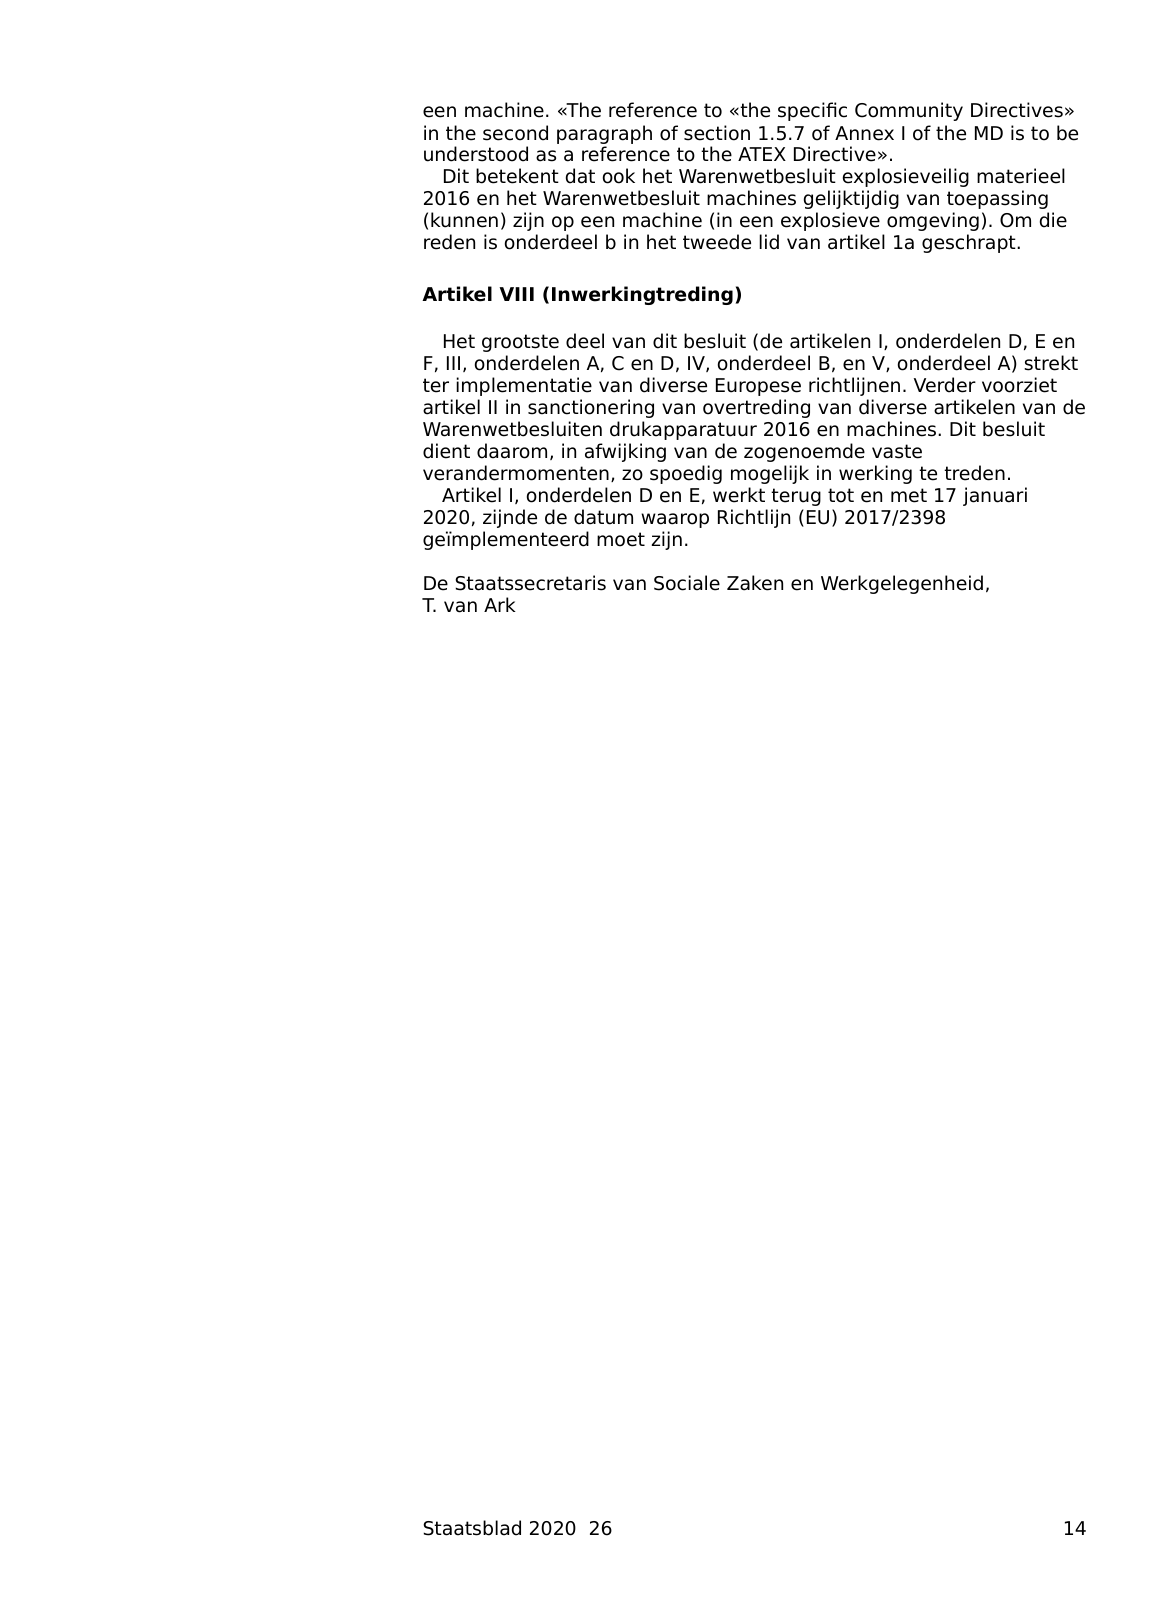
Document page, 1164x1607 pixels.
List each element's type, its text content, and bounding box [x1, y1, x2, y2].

text De Staatssecretaris van Sociale Zaken en Werkgelegenheid, T. van Ark [422, 573, 1087, 617]
text Het grootste deel van dit besluit (de artikelen I, onderdelen D, E en F, III, onderdelen A, C en D, IV, onderdeel B, en V, onderdeel A) strekt ter implementatie van diverse Europese richtlijnen. Verder voorziet artikel II in sanctionering van overtreding van diverse artikelen van de Warenwetbesluiten drukapparatuur 2016 en machines. Dit besluit dient daarom, in afwijking van de zogenoemde vaste verandermomenten, zo spoedig mogelijk in werking te treden. [422, 331, 1087, 485]
text Dit betekent dat ook het Warenwetbesluit explosieveilig materieel 2016 en het Warenwetbesluit machines gelijktijdig van toepassing (kunnen) zijn op een machine (in een explosieve omgeving). Om die reden is onderdeel b in het tweede lid van artikel 1a geschrapt. [422, 166, 1087, 254]
text Artikel I, onderdelen D en E, werkt terug tot en met 17 januari 2020, zijnde de datum waarop Richtlijn (EU) 2017/2398 geïmplementeerd moet zijn. [422, 485, 1087, 551]
subtitle Artikel VIII (Inwerkingtreding) [422, 284, 1087, 306]
text een machine. «The reference to «the specific Community Directives» in the second paragraph of section 1.5.7 of Annex I of the MD is to be understood as a reference to the ATEX Directive». [422, 100, 1087, 166]
